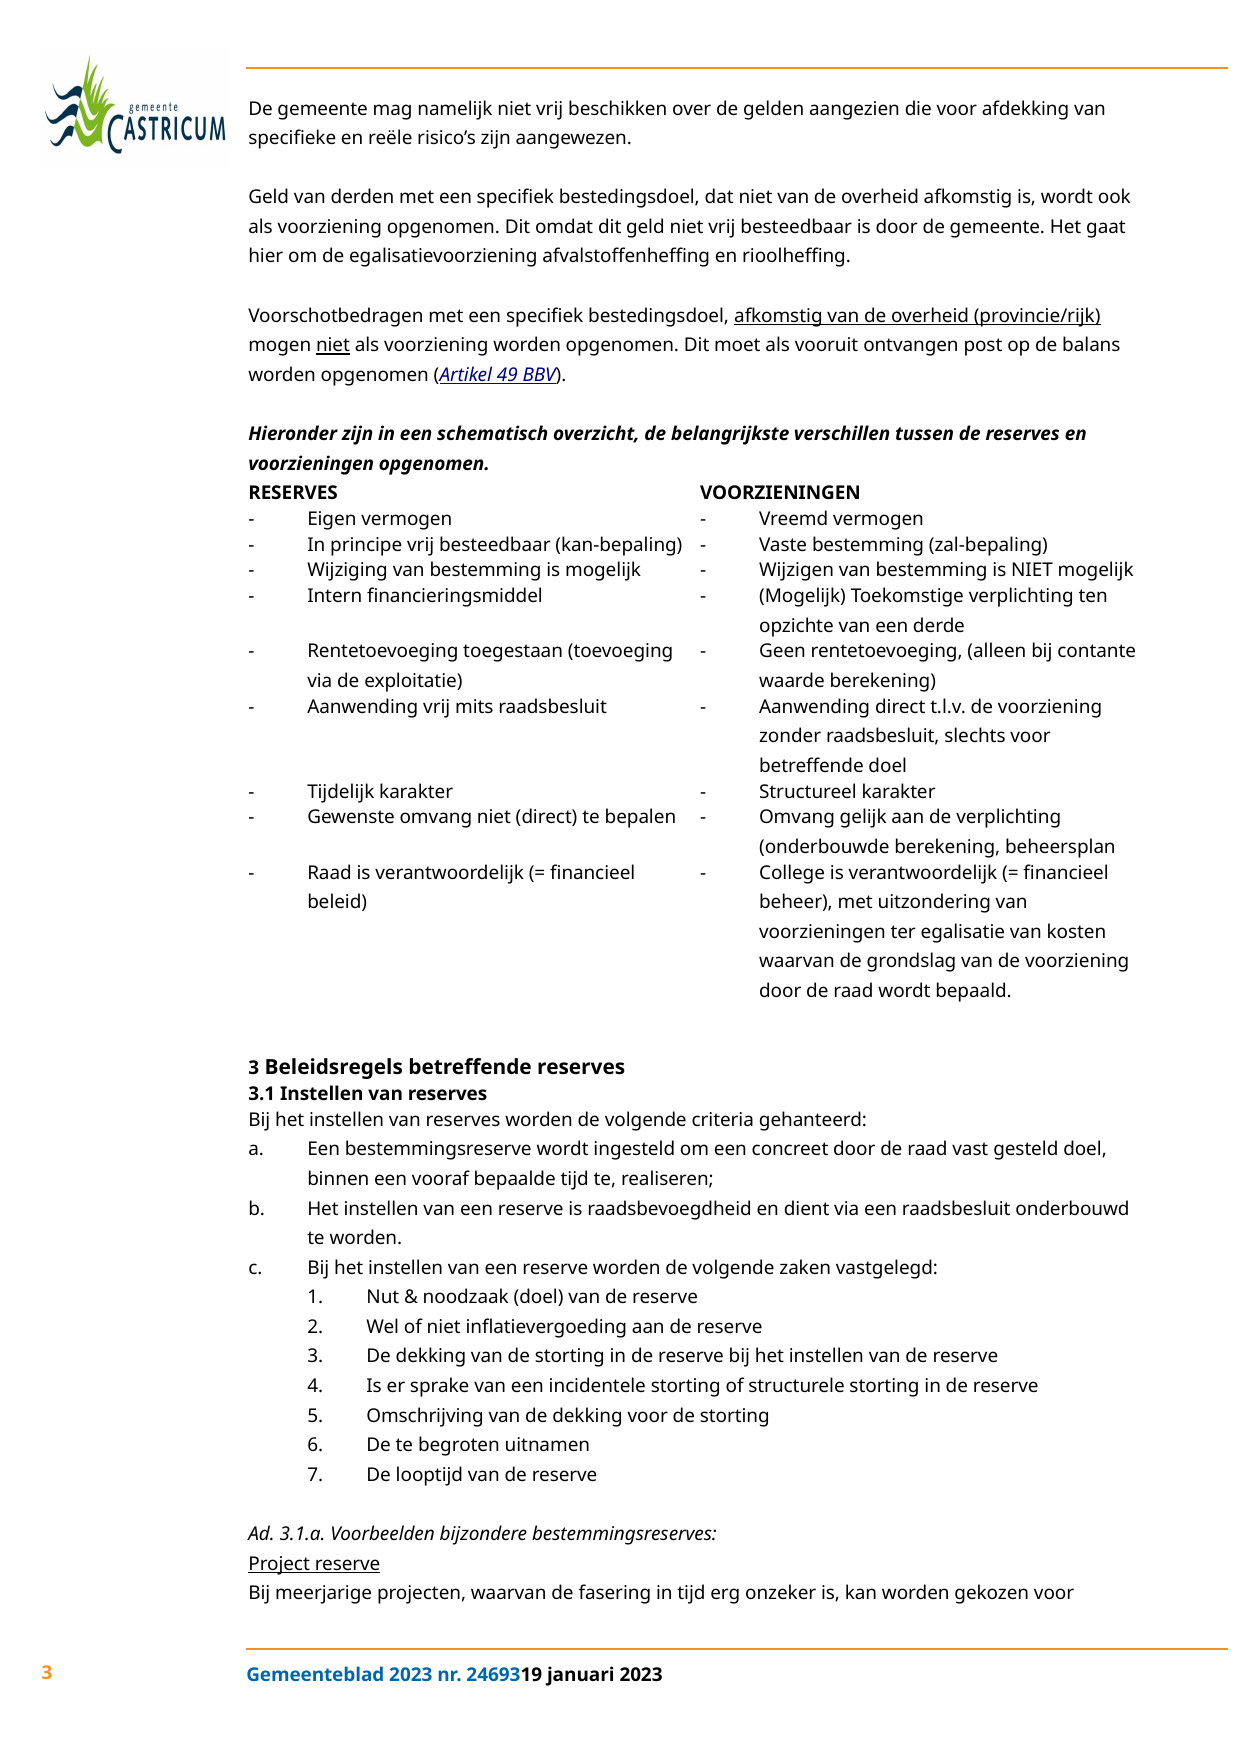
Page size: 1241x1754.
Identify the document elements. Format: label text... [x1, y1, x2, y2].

text Bij meerjarige projecten, waarvan de fasering in tijd erg onzeker is, kan worden gekozen voor [248, 1579, 1152, 1605]
list De te begroten uitnamen [307, 1431, 1152, 1457]
text Ad. 3.1.a. Voorbeelden bijzondere bestemmingsreserves: [248, 1520, 1152, 1546]
table_cell Tijdelijk karakter [248, 778, 700, 804]
table_cell Aanwending direct t.l.v. de voorziening zonder raadsbesluit, slechts voor betreffende doel [700, 693, 1152, 778]
table_cell Eigen vermogen [248, 505, 700, 531]
table_cell Vreemd vermogen [700, 505, 1152, 531]
table_cell In principe vrij besteedbaar (kan-bepaling) [248, 531, 700, 557]
table_cell Structureel karakter [700, 778, 1152, 804]
text Project reserve [248, 1550, 1152, 1576]
list Wel of niet inflatievergoeding aan de reserve [307, 1313, 1152, 1339]
table_cell (Mogelijk) Toekomstige verplichting ten opzichte van een derde [700, 583, 1152, 638]
table_header RESERVES [248, 480, 700, 505]
list Is er sprake van een incidentele storting of structurele storting in de reserve [307, 1372, 1152, 1398]
text De gemeente mag namelijk niet vrij beschikken over de gelden aangezien die voor afdekking van specifieke en reële risico’s zijn aangewezen. [248, 95, 1152, 150]
table_cell Vaste bestemming (zal-bepaling) [700, 531, 1152, 557]
picture [41, 47, 231, 172]
text Geld van derden met een specifiek bestedingsdoel, dat niet van de overheid afkomstig is, wordt ook als voorziening opgenomen. Dit omdat dit geld niet vrij besteedbaar is door de gemeente. Het gaat hier om de egalisatievoorziening afvalstoffenheffing en rioolheffing. [248, 183, 1152, 268]
list De looptijd van de reserve [307, 1461, 1152, 1487]
table_cell Raad is verantwoordelijk (= financieel beleid) [248, 859, 700, 1003]
table_cell Wijzigen van bestemming is NIET mogelijk [700, 557, 1152, 582]
text 3 Beleidsregels betreffende reserves [248, 1052, 1152, 1080]
table_cell Gewenste omvang niet (direct) te bepalen [248, 804, 700, 859]
text Hieronder zijn in een schematisch overzicht, de belangrijkste verschillen tussen de reserves en voorzieningen opgenomen. [248, 420, 1152, 476]
list Het instellen van een reserve is raadsbevoegdheid en dient via een raadsbesluit onderbouwd te worden. [248, 1195, 1152, 1250]
table_cell Aanwending vrij mits raadsbesluit [248, 693, 700, 778]
table_header VOORZIENINGEN [700, 480, 1152, 505]
list Nut & noodzaak (doel) van de reserve [307, 1283, 1152, 1309]
text Voorschotbedragen met een specifiek bestedingsdoel, afkomstig van de overheid (provincie/rijk) mogen niet als voorziening worden opgenomen. Dit moet als vooruit ontvangen post op de balans worden opgenomen (Artikel 49 BBV). [248, 302, 1152, 387]
list Een bestemmingsreserve wordt ingesteld om een concreet door de raad vast gesteld doel, binnen een vooraf bepaalde tijd te, realiseren; [248, 1136, 1152, 1191]
table_cell College is verantwoordelijk (= financieel beheer), met uitzondering van voorzieningen ter egalisatie van kosten waarvan de grondslag van de voorziening door de raad wordt bepaald. [700, 859, 1152, 1003]
table_cell Geen rentetoevoeging, (alleen bij contante waarde berekening) [700, 638, 1152, 693]
list De dekking van de storting in de reserve bij het instellen van de reserve [307, 1343, 1152, 1368]
list Bij het instellen van een reserve worden de volgende zaken vastgelegd: [248, 1254, 1152, 1280]
table_cell Wijziging van bestemming is mogelijk [248, 557, 700, 582]
text Bij het instellen van reserves worden de volgende criteria gehanteerd: [248, 1106, 1152, 1132]
text 3.1 Instellen van reserves [248, 1080, 1152, 1106]
table_cell Omvang gelijk aan de verplichting (onderbouwde berekening, beheersplan [700, 804, 1152, 859]
table_cell Intern financieringsmiddel [248, 583, 700, 638]
table_cell Rentetoevoeging toegestaan (toevoeging via de exploitatie) [248, 638, 700, 693]
list Omschrijving van de dekking voor de storting [307, 1402, 1152, 1428]
